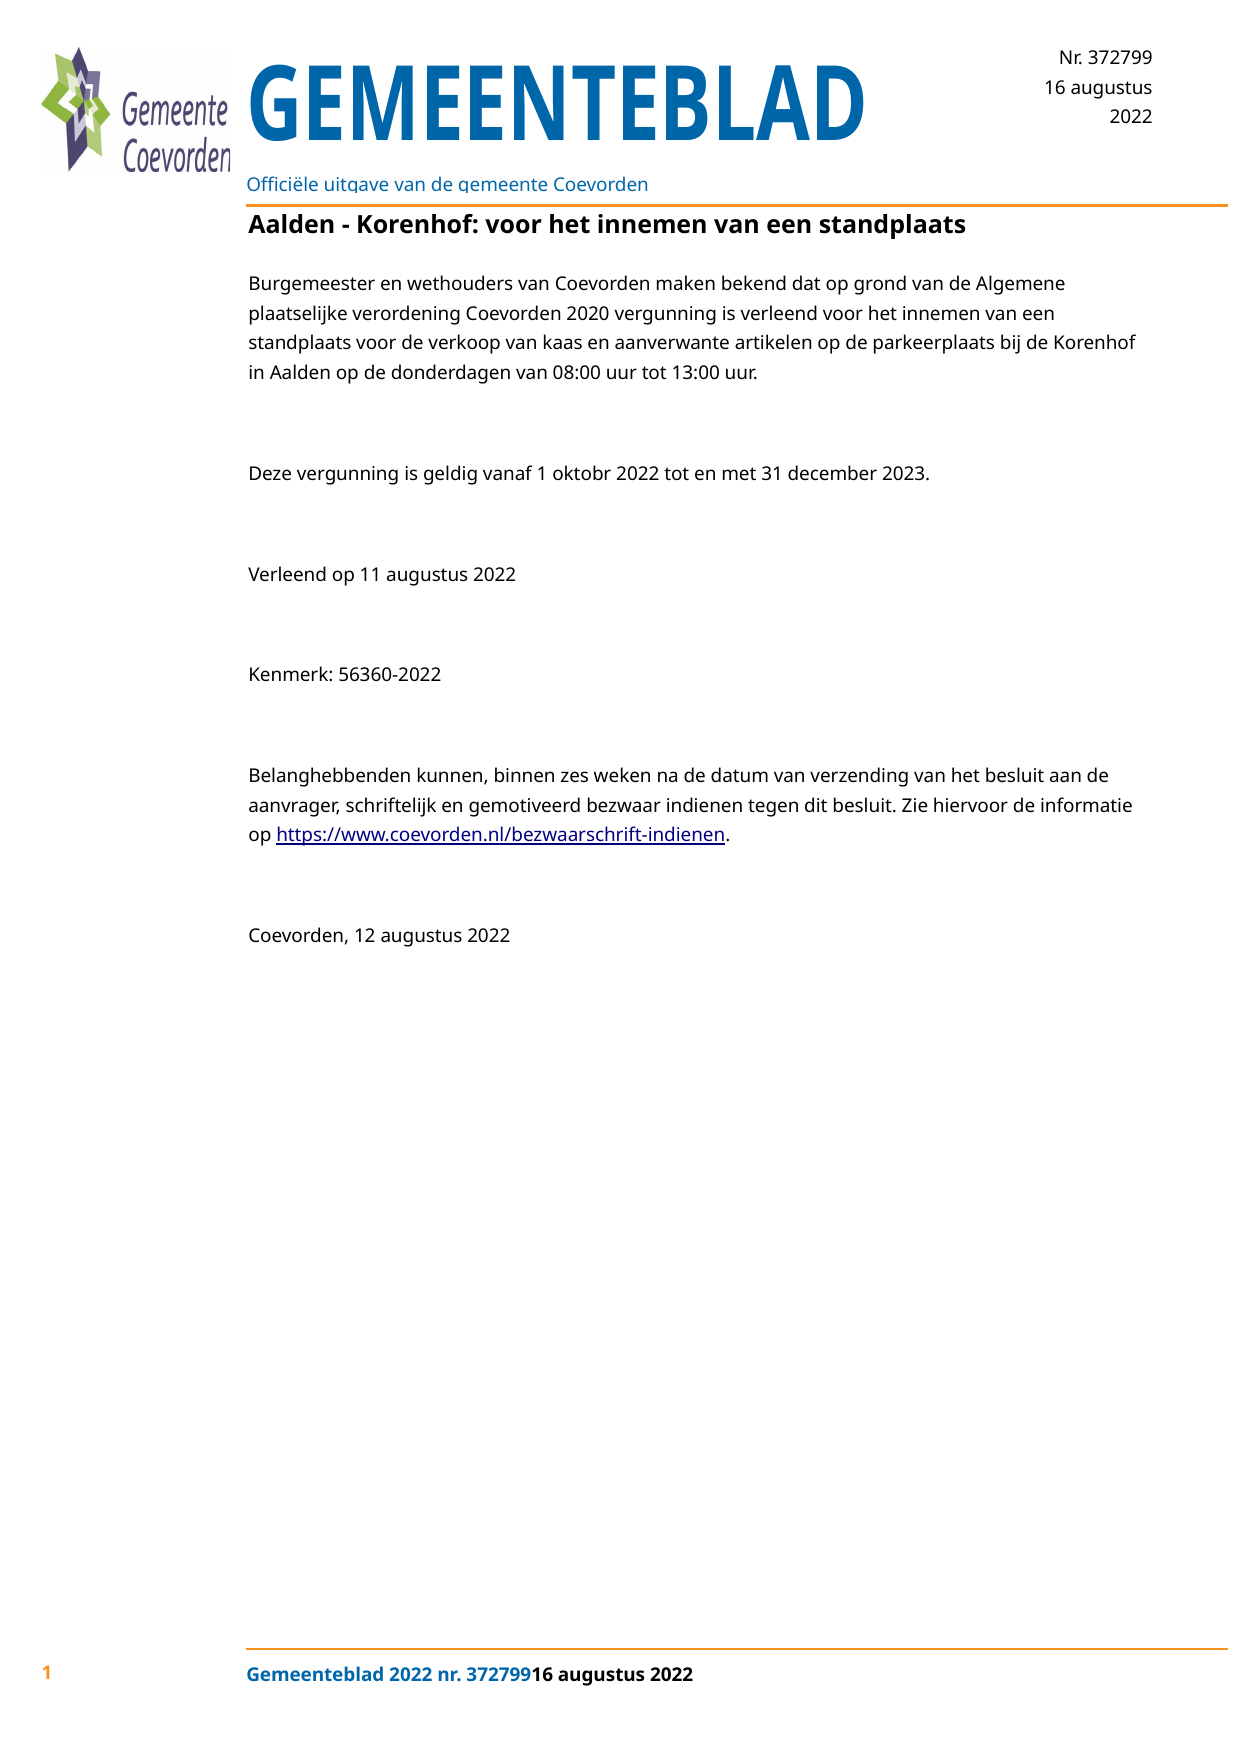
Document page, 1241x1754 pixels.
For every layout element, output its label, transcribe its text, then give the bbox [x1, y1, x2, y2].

text Verleend op 11 augustus 2022 [248, 561, 1152, 586]
text Belanghebbenden kunnen, binnen zes weken na de datum van verzending van het besluit aan de aanvrager, schriftelijk en gemotiveerd bezwaar indienen tegen dit besluit. Zie hiervoor de informatie op https://www.coevorden.nl/bezwaarschrift-indienen. [248, 762, 1152, 847]
picture [41, 47, 231, 172]
text Deze vergunning is geldig vanaf 1 oktobr 2022 tot en met 31 december 2023. [248, 460, 1152, 486]
text Coevorden, 12 augustus 2022 [248, 922, 1152, 948]
text Aalden - Korenhof: voor het innemen van een standplaats [248, 207, 1152, 241]
text Kenmerk: 56360-2022 [248, 662, 1152, 687]
text Burgemeester en wethouders van Coevorden maken bekend dat op grond van de Algemene plaatselijke verordening Coevorden 2020 vergunning is verleend voor het innemen van een standplaats voor de verkoop van kaas en aanverwante artikelen op de parkeerplaats bij de Korenhof in Aalden op de donderdagen van 08:00 uur tot 13:00 uur. [248, 270, 1152, 385]
